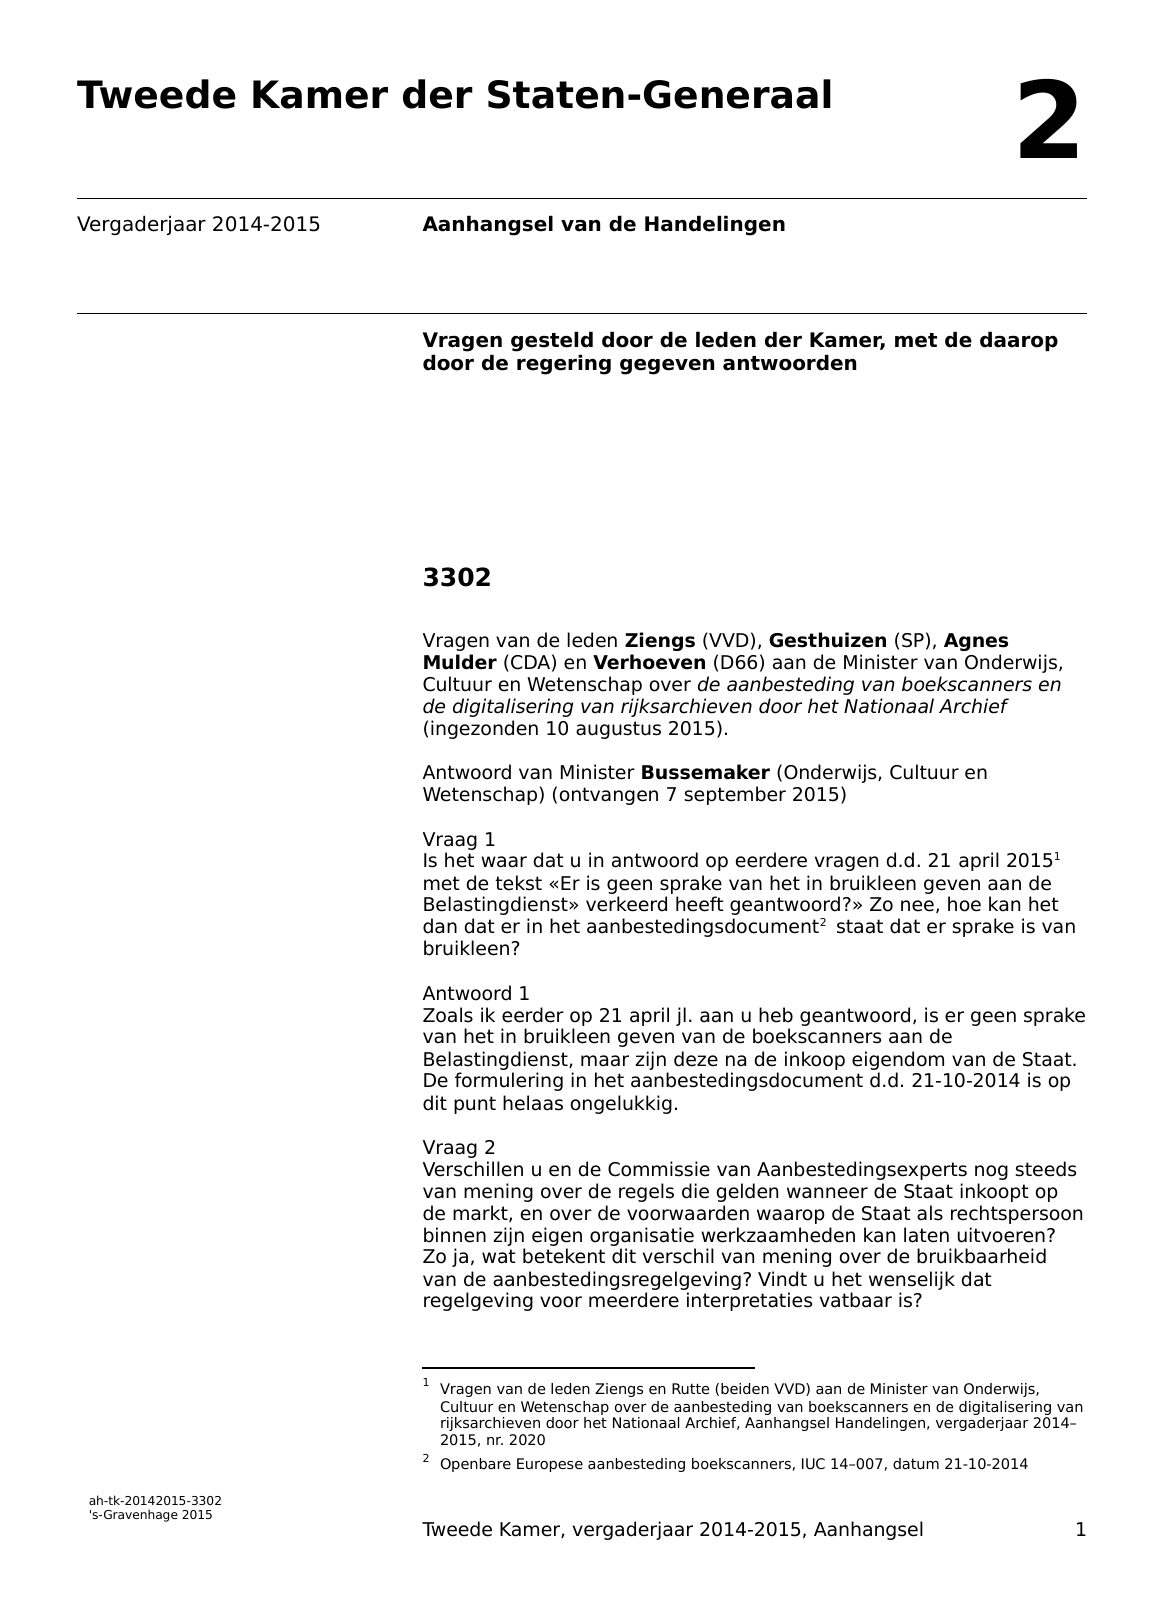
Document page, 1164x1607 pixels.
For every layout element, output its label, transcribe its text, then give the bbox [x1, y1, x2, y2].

text Zoals ik eerder op 21 april jl. aan u heb geantwoord, is er geen sprake van het in bruikleen geven van de boekscanners aan de Belastingdienst, maar zijn deze na de inkoop eigendom van de Staat. De formulering in het aanbestedingsdocument d.d. 21-10-2014 is op dit punt helaas ongelukkig. [422, 1004, 1087, 1114]
table_cell Vergaderjaar 2014-2015 [77, 199, 422, 313]
text Verschillen u en de Commissie van Aanbestedingsexperts nog steeds van mening over de regels die gelden wanneer de Staat inkoopt op de markt, en over de voorwaarden waarop de Staat als rechtspersoon binnen zijn eigen organisatie werkzaamheden kan laten uitvoeren? Zo ja, wat betekent dit verschil van mening over de bruikbaarheid van de aanbestedingsregelgeving? Vindt u het wenselijk dat regelgeving voor meerdere interpretaties vatbaar is? [422, 1158, 1087, 1312]
text Vraag 1 [422, 828, 1087, 850]
text Vraag 2 [422, 1137, 1087, 1158]
table_cell Aanhangsel van de Handelingen [422, 199, 1087, 313]
table_header Tweede Kamer der Staten-Generaal [77, 59, 886, 198]
text Antwoord 1 [422, 982, 1087, 1004]
text 's-Gravenhage 2015 [88, 1508, 323, 1522]
text 3302 [422, 563, 1087, 592]
table_cell [77, 314, 422, 375]
table_header 2 [886, 59, 1087, 198]
table_cell Vragen gesteld door de leden der Kamer, met de daarop door de regering gegeven antwoorden [422, 314, 1087, 375]
text ah-tk-20142015-3302 [88, 1494, 323, 1508]
text Vragen van de leden Ziengs (VVD), Gesthuizen (SP), Agnes Mulder (CDA) en Verhoeven (D66) aan de Minister van Onderwijs, Cultuur en Wetenschap over de aanbesteding van boekscanners en de digitalisering van rijksarchieven door het Nationaal Archief (ingezonden 10 augustus 2015). [422, 630, 1087, 740]
text Vragen van de leden Ziengs en Rutte (beiden VVD) aan de Minister van Onderwijs, Cultuur en Wetenschap over de aanbesteding van boekscanners en de digitalisering van rijksarchieven door het Nationaal Archief, Aanhangsel Handelingen, vergaderjaar 2014–2015, nr. 2020 [422, 1377, 1087, 1449]
text Openbare Europese aanbesteding boekscanners, IUC 14–007, datum 21-10-2014 [422, 1452, 1087, 1474]
text Antwoord van Minister Bussemaker (Onderwijs, Cultuur en Wetenschap) (ontvangen 7 september 2015) [422, 762, 1087, 806]
text Is het waar dat u in antwoord op eerdere vragen d.d. 21 april 2015 met de tekst «Er is geen sprake van het in bruikleen geven aan de Belastingdienst» verkeerd heeft geantwoord?» Zo nee, hoe kan het dan dat er in het aanbestedingsdocument staat dat er sprake is van bruikleen? [422, 850, 1087, 960]
